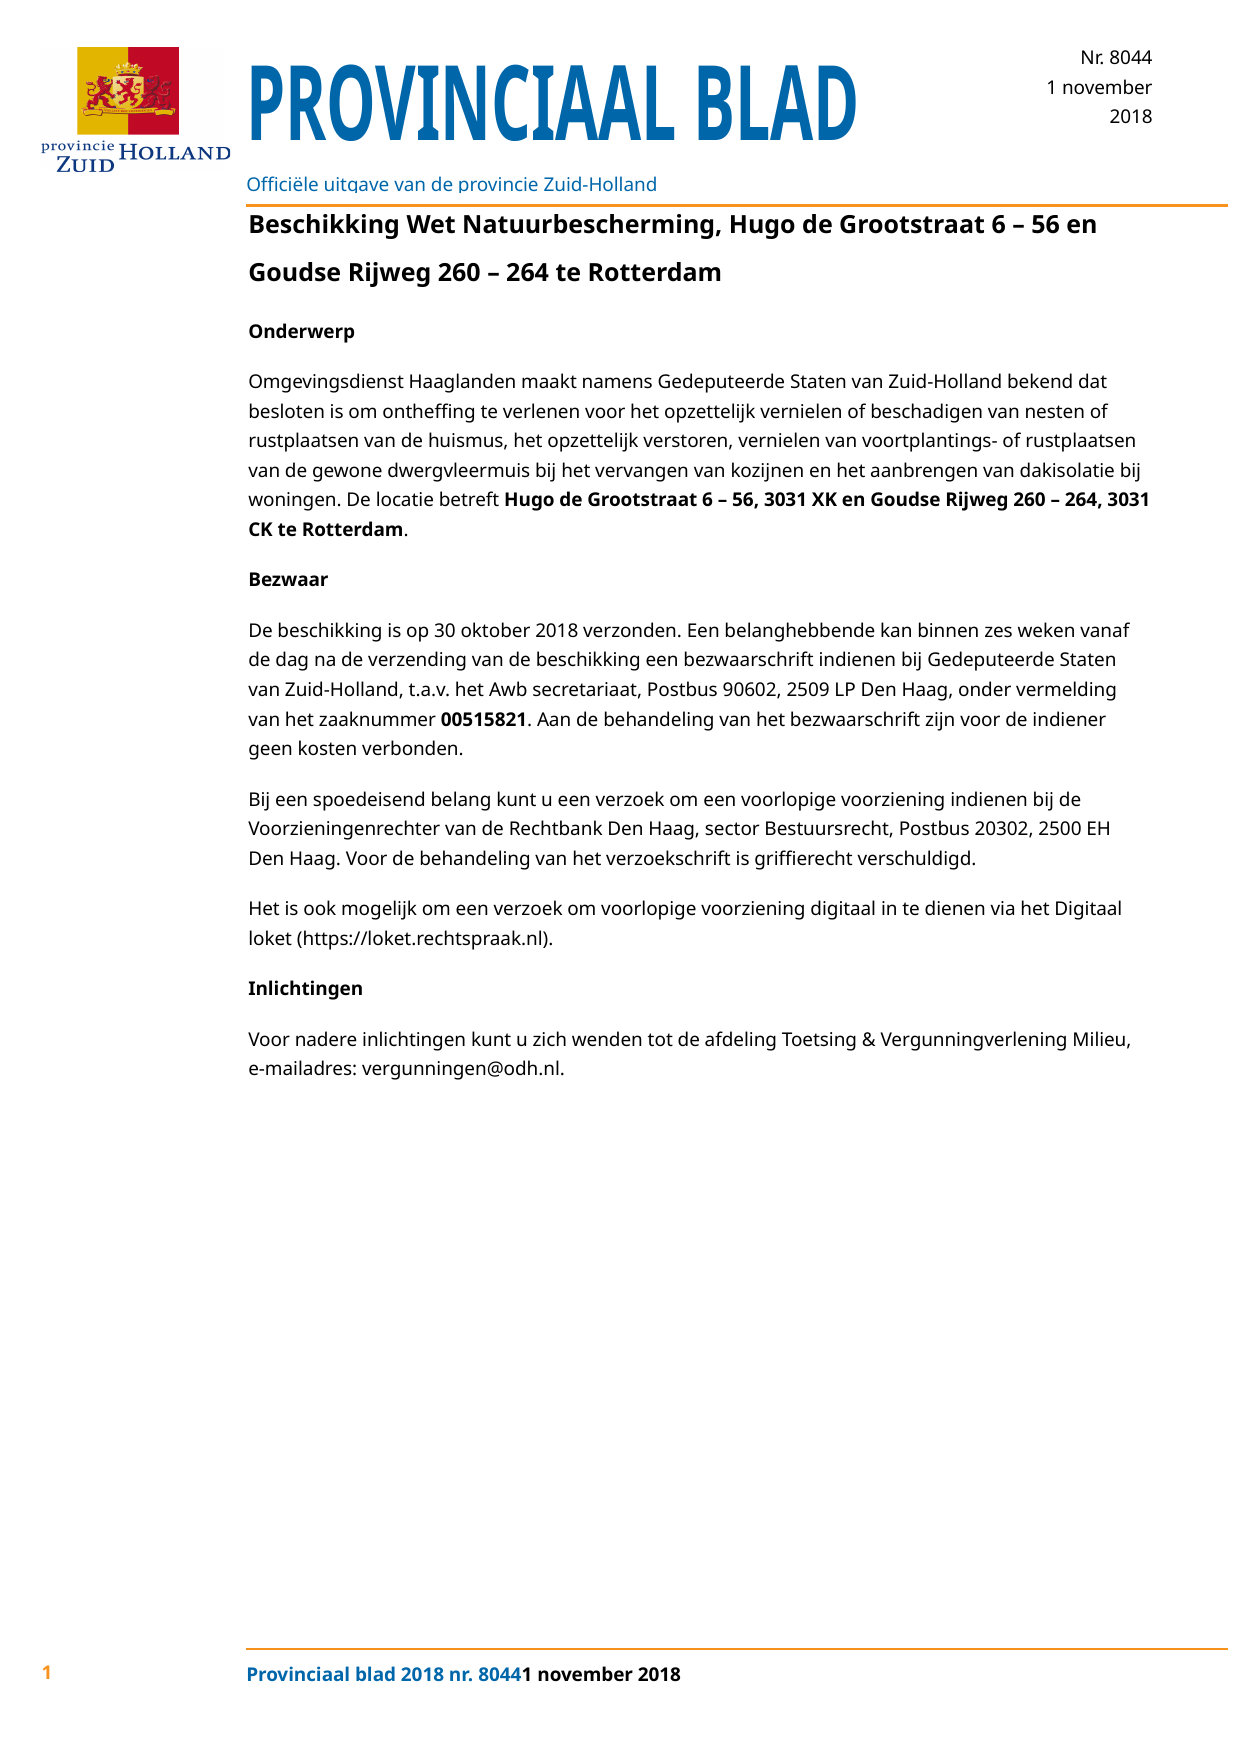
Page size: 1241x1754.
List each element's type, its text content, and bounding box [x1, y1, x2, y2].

text De beschikking is op 30 oktober 2018 verzonden. Een belanghebbende kan binnen zes weken vanaf de dag na de verzending van de beschikking een bezwaarschrift indienen bij Gedeputeerde Staten van Zuid-Holland, t.a.v. het Awb secretariaat, Postbus 90602, 2509 LP Den Haag, onder vermelding van het zaaknummer 00515821. Aan de behandeling van het bezwaarschrift zijn voor de indiener geen kosten verbonden. [248, 617, 1152, 761]
text Inlichtingen [248, 975, 1152, 1001]
text Beschikking Wet Natuurbescherming, Hugo de Grootstraat 6 – 56 en Goudse Rijweg 260 – 264 te Rotterdam [248, 207, 1152, 288]
text Het is ook mogelijk om een verzoek om voorlopige voorziening digitaal in te dienen via het Digitaal loket (https://loket.rechtspraak.nl). [248, 895, 1152, 951]
text Onderwerp [248, 318, 1152, 344]
text Omgevingsdienst Haaglanden maakt namens Gedeputeerde Staten van Zuid-Holland bekend dat besloten is om ontheffing te verlenen voor het opzettelijk vernielen of beschadigen van nesten of rustplaatsen van de huismus, het opzettelijk verstoren, vernielen van voortplantings- of rustplaatsen van de gewone dwergvleermuis bij het vervangen van kozijnen en het aanbrengen van dakisolatie bij woningen. De locatie betreft Hugo de Grootstraat 6 – 56, 3031 XK en Goudse Rijweg 260 – 264, 3031 CK te Rotterdam. [248, 368, 1152, 542]
text Bezwaar [248, 567, 1152, 592]
picture [41, 47, 231, 172]
text Bij een spoedeisend belang kunt u een verzoek om een voorlopige voorziening indienen bij de Voorzieningenrechter van de Rechtbank Den Haag, sector Bestuursrecht, Postbus 20302, 2500 EH Den Haag. Voor de behandeling van het verzoekschrift is griffierecht verschuldigd. [248, 786, 1152, 871]
text Voor nadere inlichtingen kunt u zich wenden tot de afdeling Toetsing & Vergunningverlening Milieu, e-mailadres: vergunningen@odh.nl. [248, 1026, 1152, 1081]
